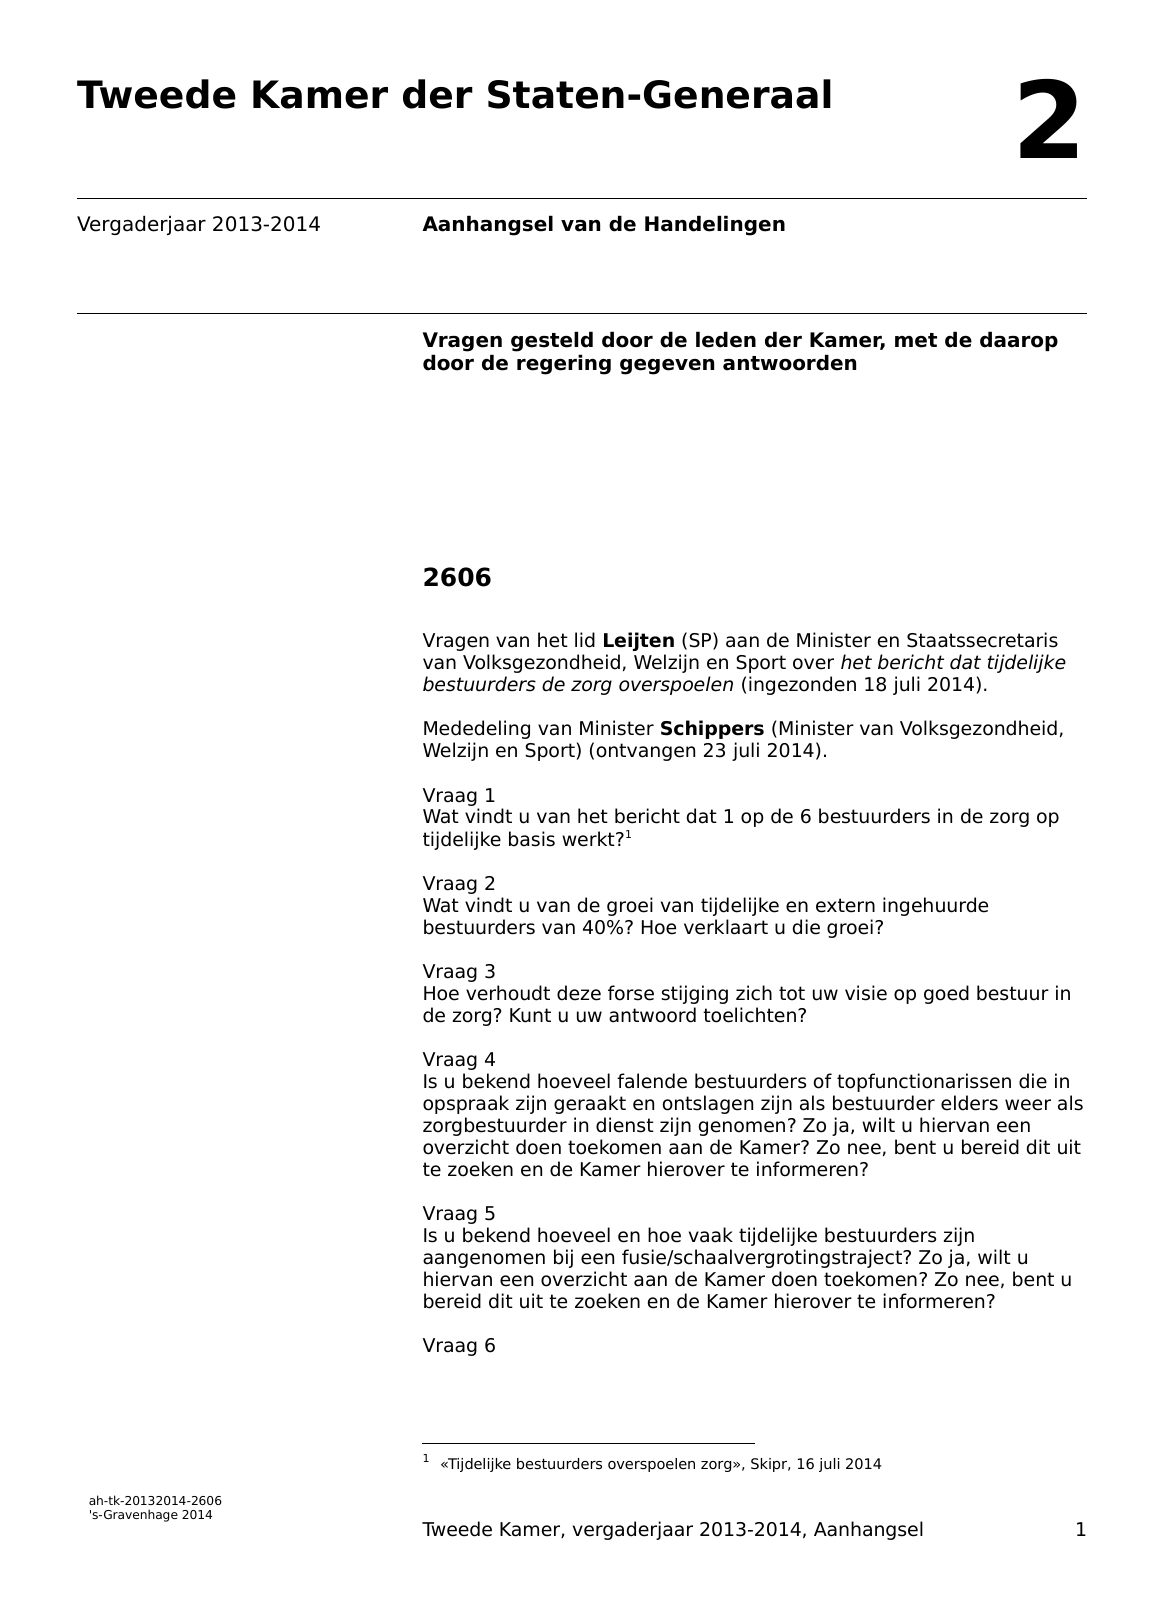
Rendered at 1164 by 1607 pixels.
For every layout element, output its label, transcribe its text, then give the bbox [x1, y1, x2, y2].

table_header Tweede Kamer der Staten-Generaal [77, 59, 886, 198]
text 2606 [422, 563, 1087, 592]
table_cell Aanhangsel van de Handelingen [422, 199, 1087, 313]
text Vraag 2 [422, 873, 1087, 894]
text Wat vindt u van de groei van tijdelijke en extern ingehuurde bestuurders van 40%? Hoe verklaart u die groei? [422, 894, 1087, 938]
text Vraag 6 [422, 1335, 1087, 1357]
text Wat vindt u van het bericht dat 1 op de 6 bestuurders in de zorg op tijdelijke basis werkt? [422, 806, 1087, 850]
text ah-tk-20132014-2606 [88, 1494, 323, 1508]
table_cell Vergaderjaar 2013-2014 [77, 199, 422, 313]
text Vraag 1 [422, 784, 1087, 806]
text Is u bekend hoeveel falende bestuurders of topfunctionarissen die in opspraak zijn geraakt en ontslagen zijn als bestuurder elders weer als zorgbestuurder in dienst zijn genomen? Zo ja, wilt u hiervan een overzicht doen toekomen aan de Kamer? Zo nee, bent u bereid dit uit te zoeken en de Kamer hierover te informeren? [422, 1071, 1087, 1181]
text Vragen van het lid Leijten (SP) aan de Minister en Staatssecretaris van Volksgezondheid, Welzijn en Sport over het bericht dat tijdelijke bestuurders de zorg overspoelen (ingezonden 18 juli 2014). [422, 630, 1087, 696]
table_cell Vragen gesteld door de leden der Kamer, met de daarop door de regering gegeven antwoorden [422, 314, 1087, 375]
text Is u bekend hoeveel en hoe vaak tijdelijke bestuurders zijn aangenomen bij een fusie/schaalvergrotingstraject? Zo ja, wilt u hiervan een overzicht aan de Kamer doen toekomen? Zo nee, bent u bereid dit uit te zoeken en de Kamer hierover te informeren? [422, 1225, 1087, 1313]
text Hoe verhoudt deze forse stijging zich tot uw visie op goed bestuur in de zorg? Kunt u uw antwoord toelichten? [422, 983, 1087, 1027]
text «Tijdelijke bestuurders overspoelen zorg», Skipr, 16 juli 2014 [422, 1452, 1087, 1474]
text Vraag 5 [422, 1203, 1087, 1225]
table_header 2 [886, 59, 1087, 198]
text 's-Gravenhage 2014 [88, 1508, 323, 1522]
text Vraag 4 [422, 1049, 1087, 1071]
text Mededeling van Minister Schippers (Minister van Volksgezondheid, Welzijn en Sport) (ontvangen 23 juli 2014). [422, 718, 1087, 762]
text Vraag 3 [422, 961, 1087, 983]
table_cell [77, 314, 422, 375]
